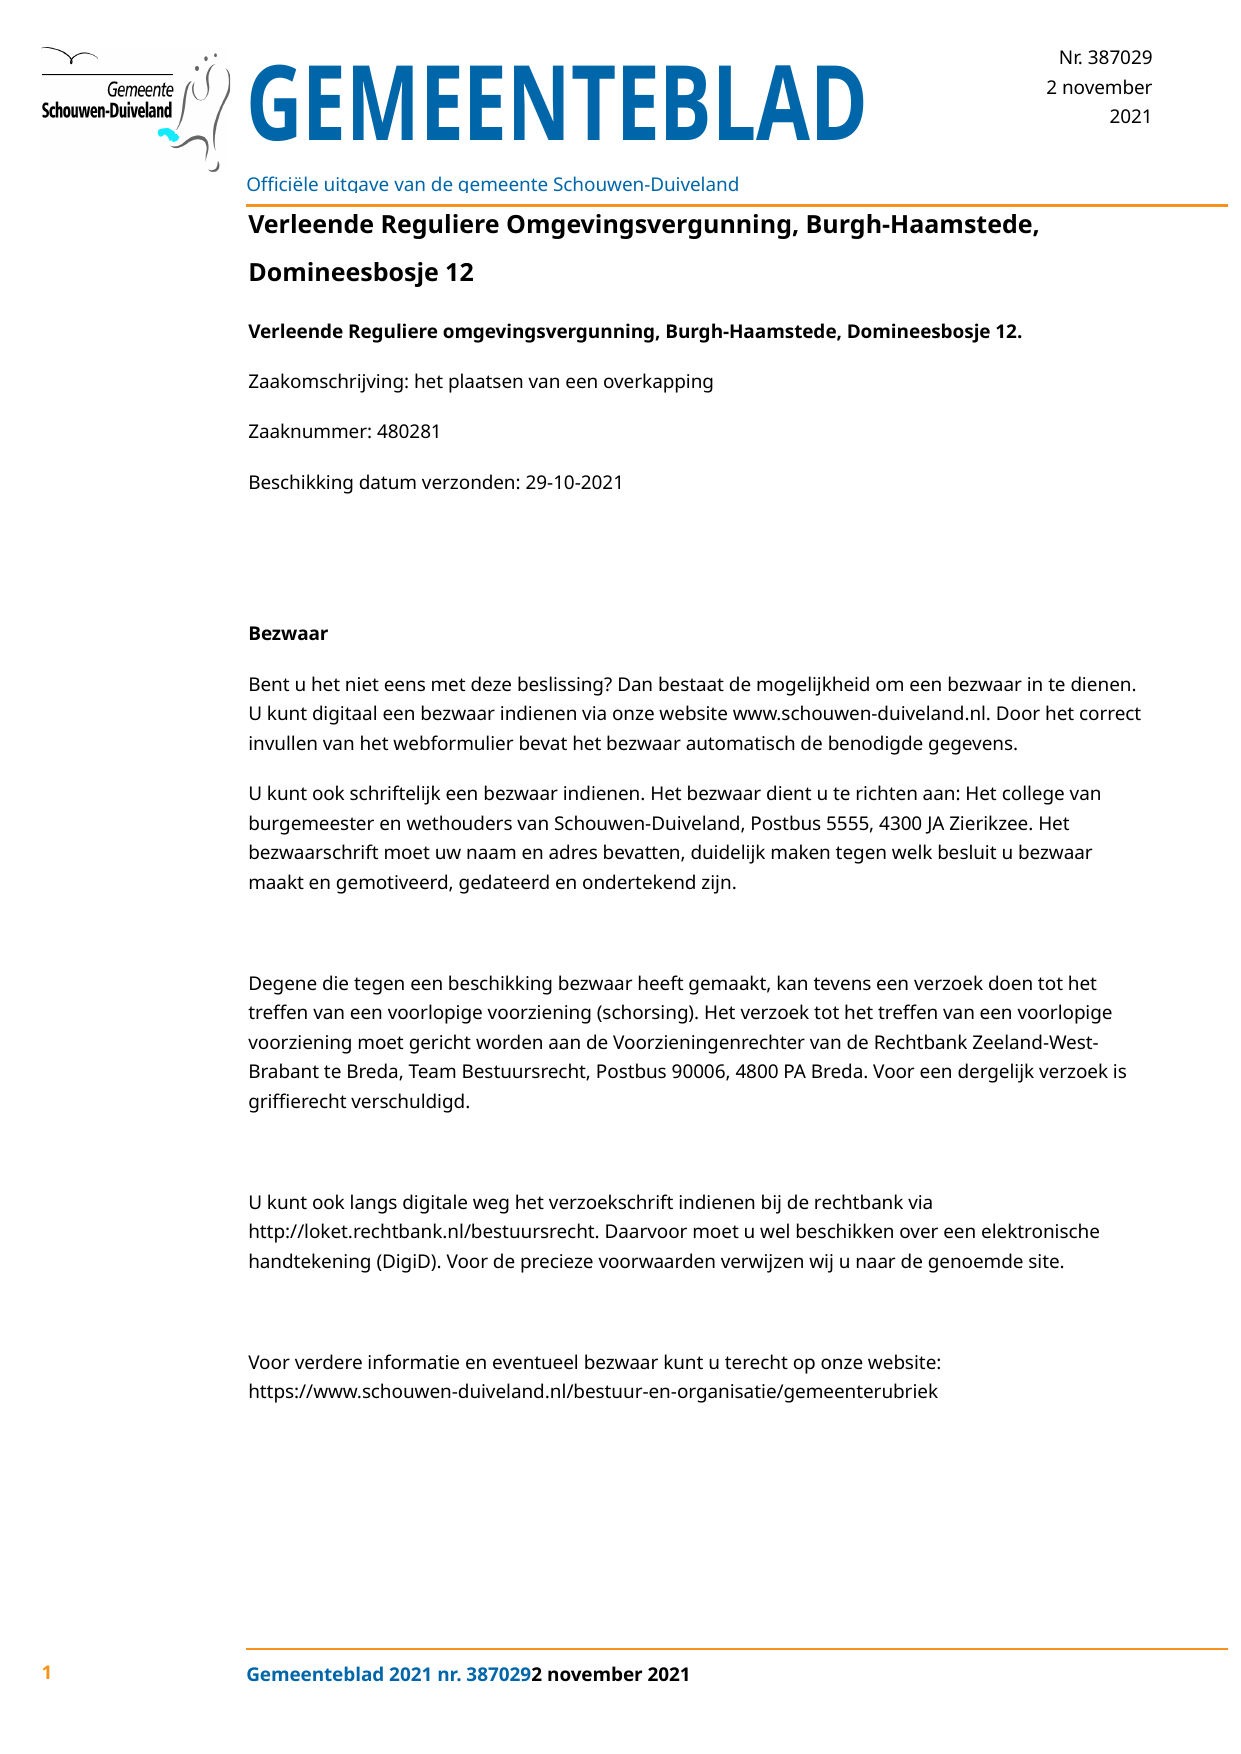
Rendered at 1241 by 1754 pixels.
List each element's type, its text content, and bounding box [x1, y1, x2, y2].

text Zaaknummer: 480281 [248, 419, 1152, 444]
text Degene die tegen een beschikking bezwaar heeft gemaakt, kan tevens een verzoek doen tot het treffen van een voorlopige voorziening (schorsing). Het verzoek tot het treffen van een voorlopige voorziening moet gericht worden aan de Voorzieningenrechter van de Rechtbank Zeeland-West-Brabant te Breda, Team Bestuursrecht, Postbus 90006, 4800 PA Breda. Voor een dergelijk verzoek is griffierecht verschuldigd. [248, 970, 1152, 1114]
text Bent u het niet eens met deze beslissing? Dan bestaat de mogelijkheid om een bezwaar in te dienen. U kunt digitaal een bezwaar indienen via onze website www.schouwen-duiveland.nl. Door het correct invullen van het webformulier bevat het bezwaar automatisch de benodigde gegevens. [248, 671, 1152, 756]
text Beschikking datum verzonden: 29-10-2021 [248, 469, 1152, 495]
text Verleende Reguliere Omgevingsvergunning, Burgh-Haamstede, Domineesbosje 12 [248, 207, 1152, 288]
text U kunt ook langs digitale weg het verzoekschrift indienen bij de rechtbank via http://loket.rechtbank.nl/bestuursrecht. Daarvoor moet u wel beschikken over een elektronische handtekening (DigiD). Voor de precieze voorwaarden verwijzen wij u naar de genoemde site. [248, 1189, 1152, 1274]
text Zaakomschrijving: het plaatsen van een overkapping [248, 368, 1152, 394]
text U kunt ook schriftelijk een bezwaar indienen. Het bezwaar dient u te richten aan: Het college van burgemeester en wethouders van Schouwen-Duiveland, Postbus 5555, 4300 JA Zierikzee. Het bezwaarschrift moet uw naam en adres bevatten, duidelijk maken tegen welk besluit u bezwaar maakt en gemotiveerd, gedateerd en ondertekend zijn. [248, 780, 1152, 895]
text Bezwaar [248, 620, 1152, 646]
text Voor verdere informatie en eventueel bezwaar kunt u terecht op onze website: https://www.schouwen-duiveland.nl/bestuur-en-organisatie/gemeenterubriek [248, 1349, 1152, 1404]
picture [41, 47, 231, 172]
text Verleende Reguliere omgevingsvergunning, Burgh-Haamstede, Domineesbosje 12. [248, 318, 1152, 344]
